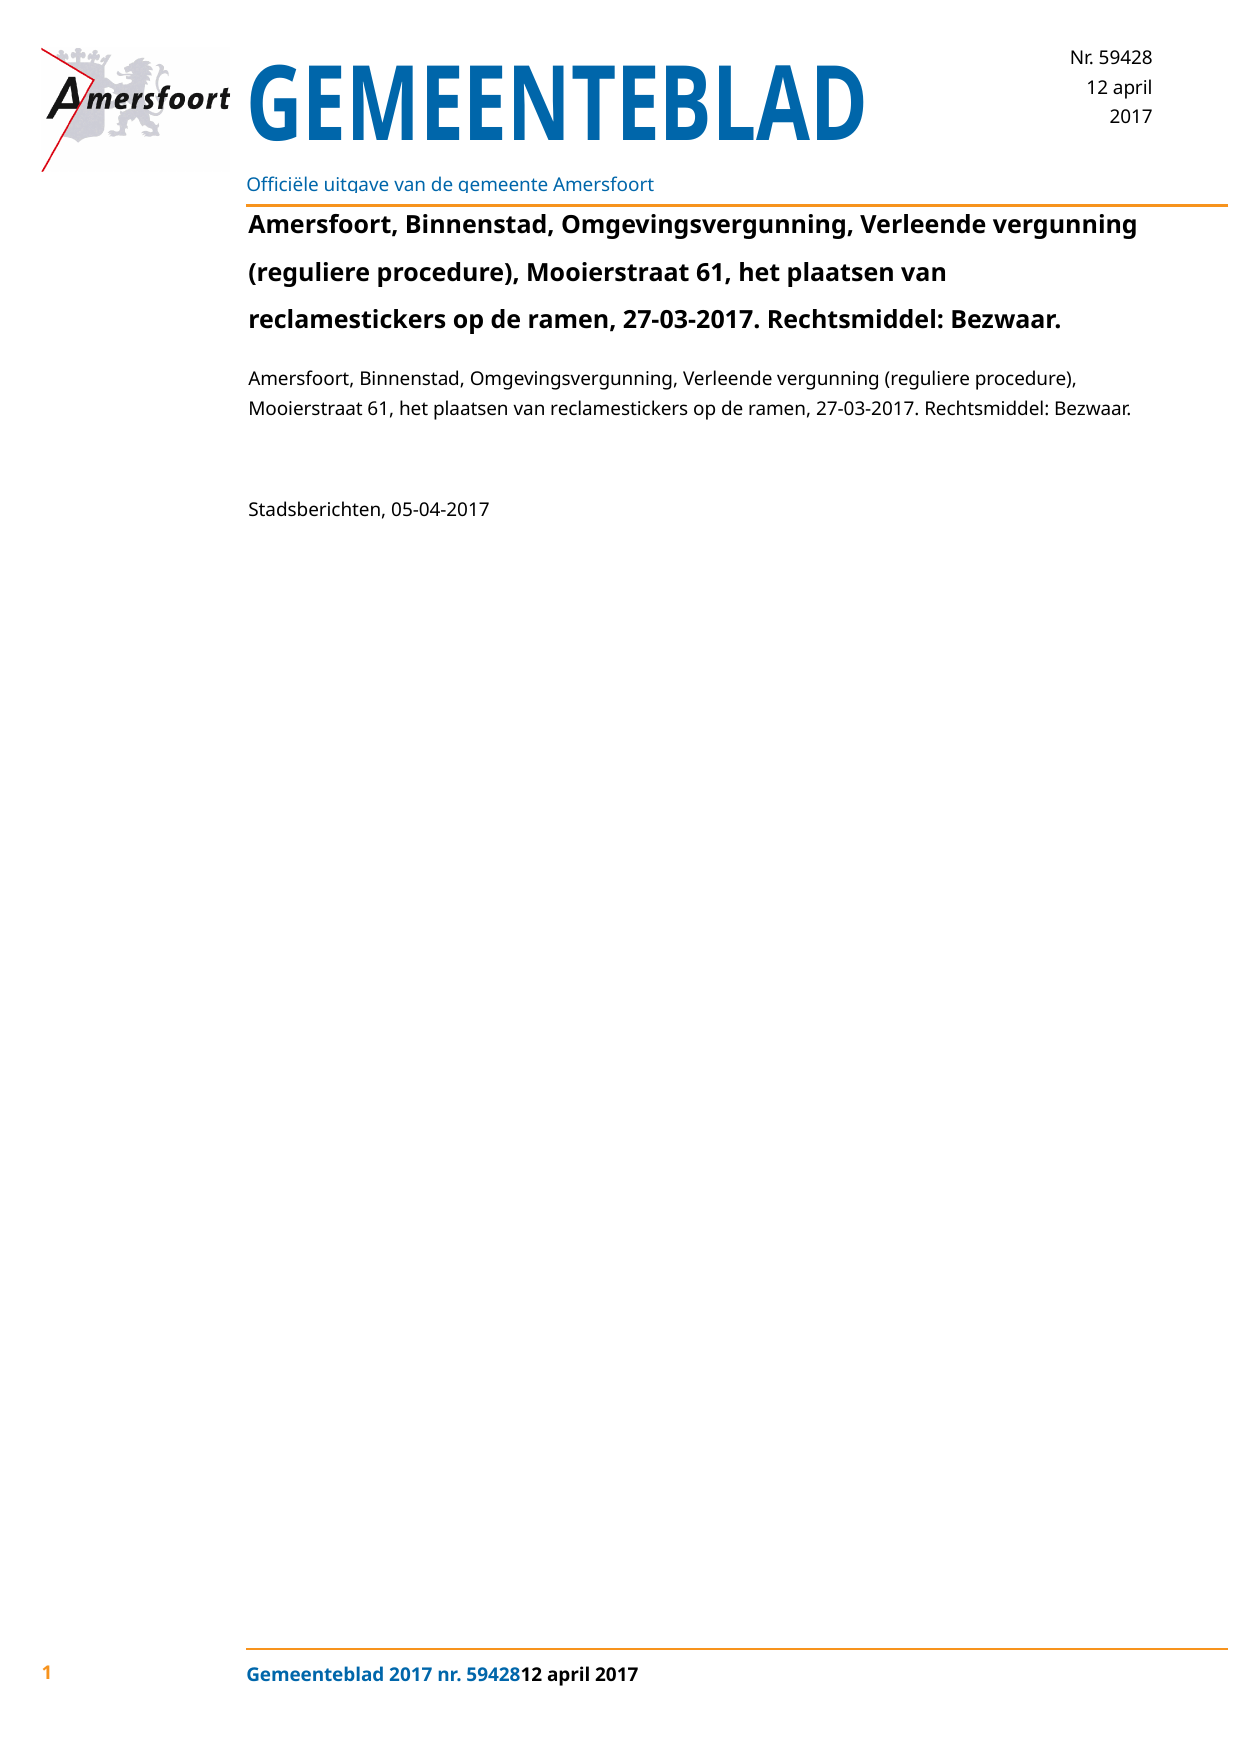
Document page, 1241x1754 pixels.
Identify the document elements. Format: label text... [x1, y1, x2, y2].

text Amersfoort, Binnenstad, Omgevingsvergunning, Verleende vergunning (reguliere procedure), Mooierstraat 61, het plaatsen van reclamestickers op de ramen, 27-03-2017. Rechtsmiddel: Bezwaar. [248, 207, 1152, 336]
text Stadsberichten, 05-04-2017 [248, 496, 1152, 522]
picture [41, 47, 231, 172]
text Amersfoort, Binnenstad, Omgevingsvergunning, Verleende vergunning (reguliere procedure), Mooierstraat 61, het plaatsen van reclamestickers op de ramen, 27-03-2017. Rechtsmiddel: Bezwaar. [248, 366, 1152, 421]
